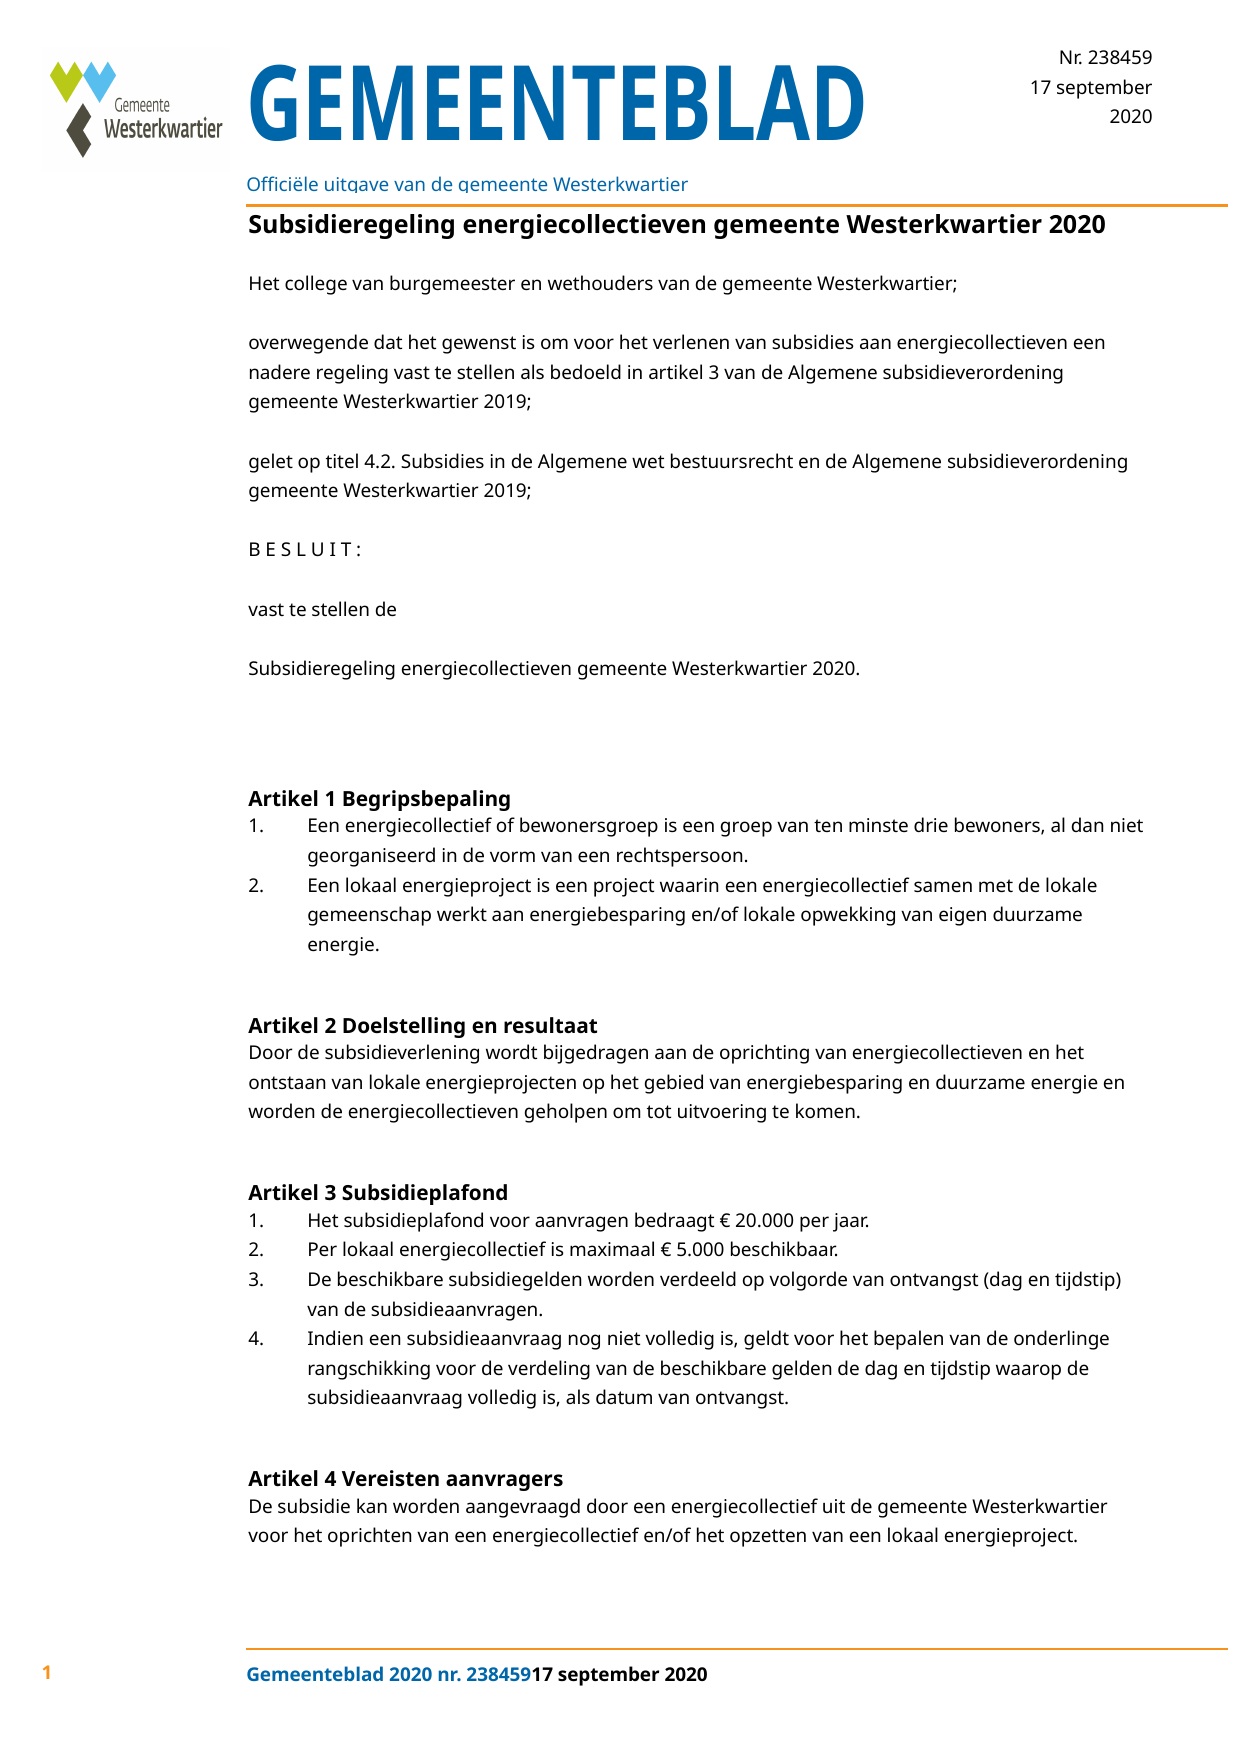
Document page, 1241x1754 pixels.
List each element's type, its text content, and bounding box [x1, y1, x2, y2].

text Artikel 4 Vereisten aanvragers [248, 1464, 1152, 1493]
text Het college van burgemeester en wethouders van de gemeente Westerkwartier; [248, 270, 1152, 296]
text B E S L U I T : [248, 537, 1152, 562]
text gelet op titel 4.2. Subsidies in de Algemene wet bestuursrecht en de Algemene subsidieverordening gemeente Westerkwartier 2019; [248, 448, 1152, 503]
list Een lokaal energieproject is een project waarin een energiecollectief samen met de lokale gemeenschap werkt aan energiebesparing en/of lokale opwekking van eigen duurzame energie. [248, 872, 1152, 957]
list De beschikbare subsidiegelden worden verdeeld op volgorde van ontvangst (dag en tijdstip) van de subsidieaanvragen. [248, 1266, 1152, 1321]
text Subsidieregeling energiecollectieven gemeente Westerkwartier 2020 [248, 207, 1152, 241]
text Subsidieregeling energiecollectieven gemeente Westerkwartier 2020. [248, 655, 1152, 681]
list Het subsidieplafond voor aanvragen bedraagt € 20.000 per jaar. [248, 1207, 1152, 1233]
text Artikel 3 Subsidieplafond [248, 1178, 1152, 1207]
list Een energiecollectief of bewonersgroep is een groep van ten minste drie bewoners, al dan niet georganiseerd in de vorm van een rechtspersoon. [248, 813, 1152, 868]
text Door de subsidieverlening wordt bijgedragen aan de oprichting van energiecollectieven en het ontstaan van lokale energieprojecten op het gebied van energiebesparing en duurzame energie en worden de energiecollectieven geholpen om tot uitvoering te komen. [248, 1039, 1152, 1124]
text vast te stellen de [248, 596, 1152, 621]
picture [41, 47, 231, 172]
text Artikel 1 Begripsbepaling [248, 784, 1152, 813]
list Per lokaal energiecollectief is maximaal € 5.000 beschikbaar. [248, 1237, 1152, 1262]
text overwegende dat het gewenst is om voor het verlenen van subsidies aan energiecollectieven een nadere regeling vast te stellen als bedoeld in artikel 3 van de Algemene subsidieverordening gemeente Westerkwartier 2019; [248, 329, 1152, 414]
text Artikel 2 Doelstelling en resultaat [248, 1011, 1152, 1039]
text De subsidie kan worden aangevraagd door een energiecollectief uit de gemeente Westerkwartier voor het oprichten van een energiecollectief en/of het opzetten van een lokaal energieproject. [248, 1493, 1152, 1548]
list Indien een subsidieaanvraag nog niet volledig is, geldt voor het bepalen van de onderlinge rangschikking voor de verdeling van de beschikbare gelden de dag en tijdstip waarop de subsidieaanvraag volledig is, als datum van ontvangst. [248, 1325, 1152, 1410]
